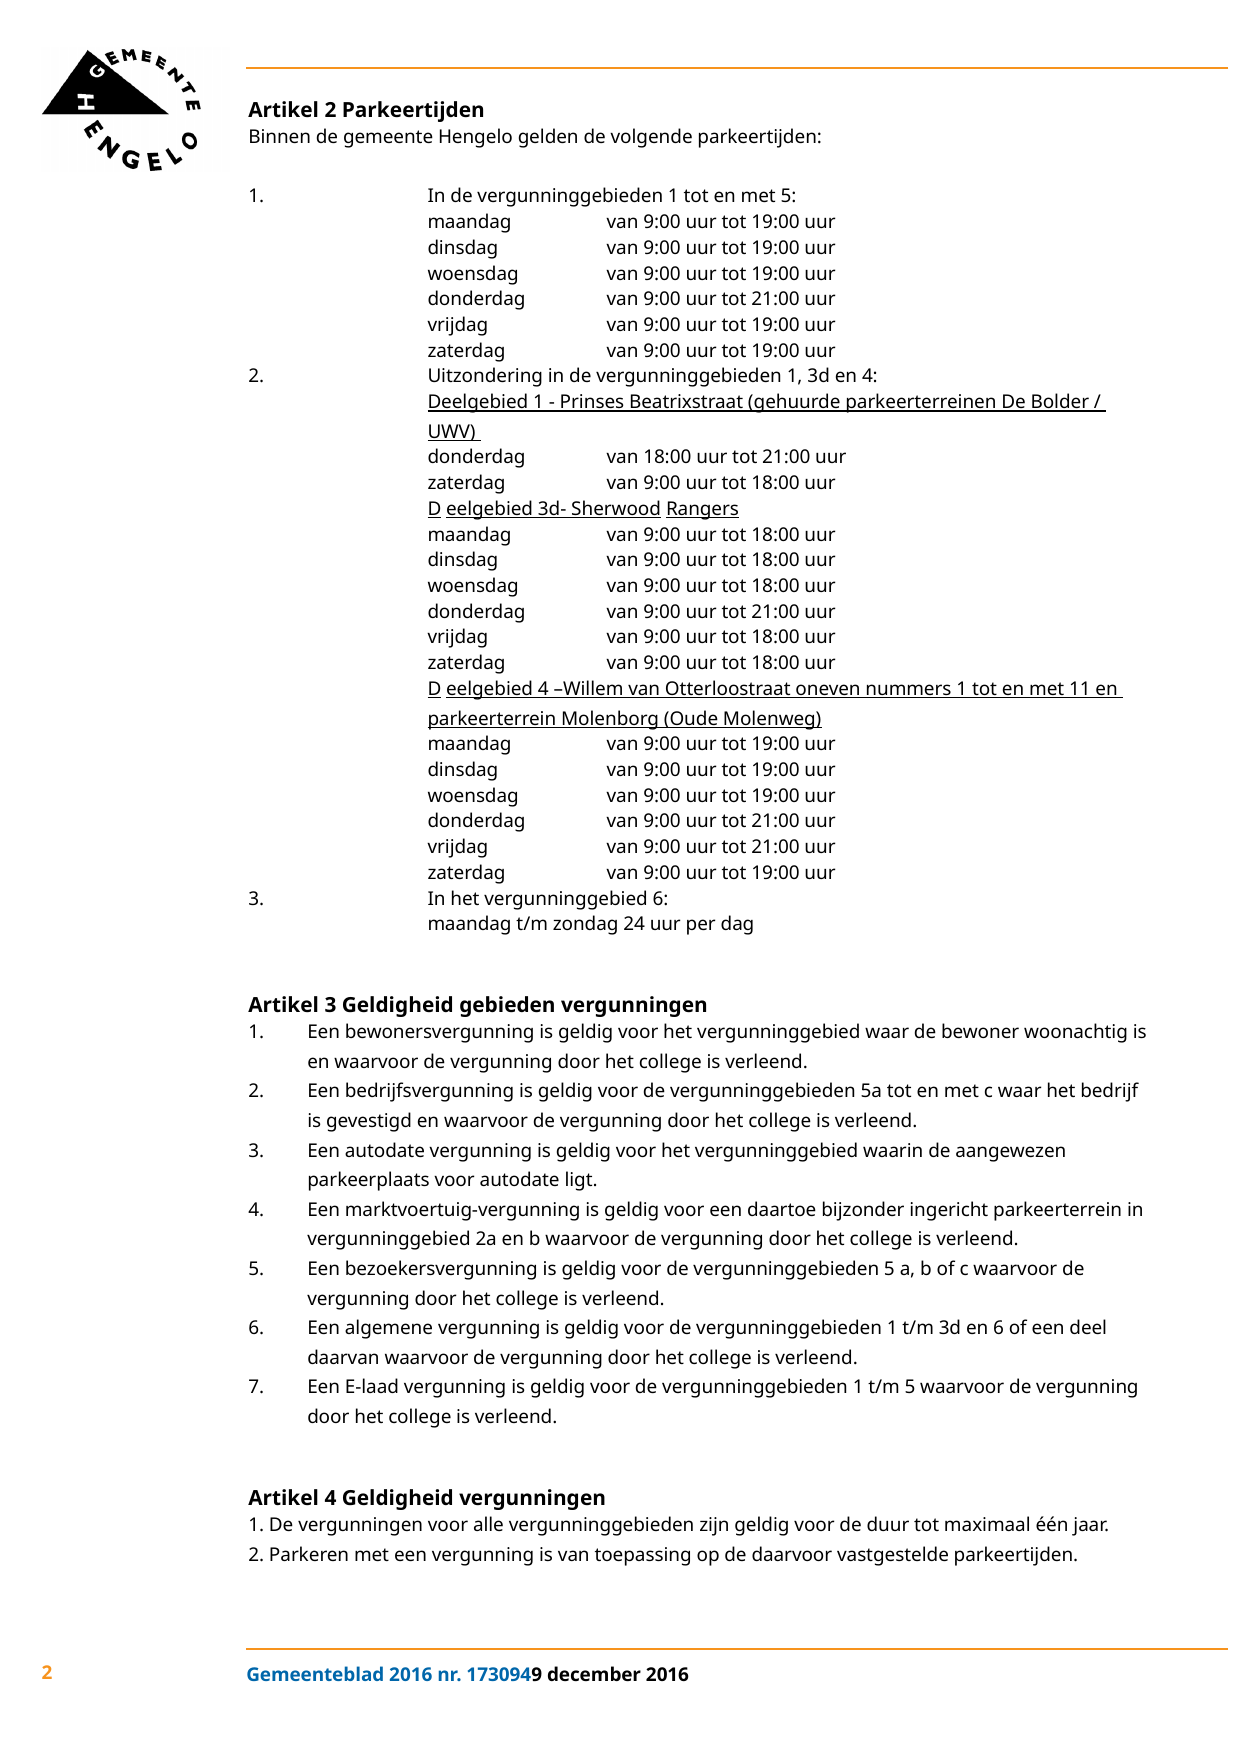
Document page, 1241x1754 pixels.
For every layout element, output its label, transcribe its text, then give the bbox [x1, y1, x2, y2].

table_cell [248, 572, 427, 598]
table_cell maandag [427, 521, 606, 547]
list Een bezoekersvergunning is geldig voor de vergunninggebieden 5 a, b of c waarvoor de vergunning door het college is verleend. [248, 1255, 1152, 1310]
table_cell zaterdag [427, 337, 606, 363]
table_cell van 9:00 uur tot 19:00 uur [606, 260, 1152, 285]
table_cell [248, 521, 427, 547]
table_cell dinsdag [427, 547, 606, 572]
list Een bedrijfsvergunning is geldig voor de vergunninggebieden 5a tot en met c waar het bedrijf is gevestigd en waarvoor de vergunning door het college is verleend. [248, 1078, 1152, 1133]
table_cell donderdag [427, 444, 606, 469]
table_cell van 9:00 uur tot 19:00 uur [606, 337, 1152, 363]
table_cell maandag t/m zondag 24 uur per dag [427, 911, 1152, 936]
table_cell [248, 650, 427, 675]
table_cell Uitzondering in de vergunninggebieden 1, 3d en 4: [427, 363, 1152, 388]
table_cell [248, 808, 427, 833]
table_cell van 9:00 uur tot 19:00 uur [606, 234, 1152, 260]
table_cell zaterdag [427, 859, 606, 885]
table_cell [248, 859, 427, 885]
table_cell dinsdag [427, 234, 606, 260]
table_cell [248, 911, 427, 936]
table_cell van 9:00 uur tot 21:00 uur [606, 834, 1152, 859]
table_cell donderdag [427, 598, 606, 624]
table_cell [248, 624, 427, 649]
table_cell van 9:00 uur tot 18:00 uur [606, 547, 1152, 572]
table_cell [248, 208, 427, 234]
table_cell woensdag [427, 782, 606, 808]
table_cell van 9:00 uur tot 19:00 uur [606, 756, 1152, 782]
table_cell [248, 495, 427, 521]
table_cell [248, 675, 427, 731]
table_header In de vergunninggebieden 1 tot en met 5: [427, 183, 1152, 208]
list Een autodate vergunning is geldig voor het vergunninggebied waarin de aangewezen parkeerplaats voor autodate ligt. [248, 1137, 1152, 1192]
table_cell [248, 311, 427, 337]
table_cell [248, 444, 427, 469]
table_cell [248, 260, 427, 285]
table_cell woensdag [427, 260, 606, 285]
table_cell [248, 834, 427, 859]
table_cell van 9:00 uur tot 18:00 uur [606, 572, 1152, 598]
table_cell vrijdag [427, 834, 606, 859]
text 2. Parkeren met een vergunning is van toepassing op de daarvoor vastgestelde parkeertijden. [248, 1541, 1152, 1567]
table_cell D eelgebied 4 –Willem van Otterloostraat oneven nummers 1 tot en met 11 en parkeerterrein Molenborg (Oude Molenweg) [427, 675, 1152, 731]
table_cell dinsdag [427, 756, 606, 782]
list Een marktvoertuig-vergunning is geldig voor een daartoe bijzonder ingericht parkeerterrein in vergunninggebied 2a en b waarvoor de vergunning door het college is verleend. [248, 1196, 1152, 1251]
table_cell van 9:00 uur tot 21:00 uur [606, 808, 1152, 833]
text Artikel 4 Geldigheid vergunningen [248, 1483, 1152, 1511]
table_cell van 18:00 uur tot 21:00 uur [606, 444, 1152, 469]
list Een algemene vergunning is geldig voor de vergunninggebieden 1 t/m 3d en 6 of een deel daarvan waarvoor de vergunning door het college is verleend. [248, 1314, 1152, 1369]
table_cell In het vergunninggebied 6: [427, 885, 1152, 911]
table_cell Deelgebied 1 - Prinses Beatrixstraat (gehuurde parkeerterreinen De Bolder / UWV) [427, 388, 1152, 444]
table_cell van 9:00 uur tot 19:00 uur [606, 208, 1152, 234]
table_cell [248, 547, 427, 572]
table_cell [248, 234, 427, 260]
table_cell van 9:00 uur tot 18:00 uur [606, 469, 1152, 495]
table_cell [248, 598, 427, 624]
list Een E-laad vergunning is geldig voor de vergunninggebieden 1 t/m 5 waarvoor de vergunning door het college is verleend. [248, 1373, 1152, 1429]
table_cell [248, 782, 427, 808]
table_cell maandag [427, 731, 606, 756]
table_cell van 9:00 uur tot 19:00 uur [606, 859, 1152, 885]
table_cell van 9:00 uur tot 21:00 uur [606, 598, 1152, 624]
table_header 1. [248, 183, 427, 208]
table_cell zaterdag [427, 469, 606, 495]
table_cell [248, 731, 427, 756]
table_cell van 9:00 uur tot 19:00 uur [606, 731, 1152, 756]
table_cell [248, 388, 427, 444]
table_cell 2. [248, 363, 427, 388]
text Binnen de gemeente Hengelo gelden de volgende parkeertijden: [248, 123, 1152, 149]
table_cell vrijdag [427, 624, 606, 649]
text Artikel 3 Geldigheid gebieden vergunningen [248, 990, 1152, 1018]
table_cell vrijdag [427, 311, 606, 337]
table_cell 3. [248, 885, 427, 911]
text Artikel 2 Parkeertijden [248, 95, 1152, 123]
table_cell donderdag [427, 285, 606, 311]
table_cell [248, 756, 427, 782]
table_cell van 9:00 uur tot 19:00 uur [606, 311, 1152, 337]
table_cell van 9:00 uur tot 18:00 uur [606, 624, 1152, 649]
text 1. De vergunningen voor alle vergunninggebieden zijn geldig voor de duur tot maximaal één jaar. [248, 1511, 1152, 1537]
table_cell van 9:00 uur tot 21:00 uur [606, 285, 1152, 311]
table_cell D eelgebied 3d- Sherwood Rangers [427, 495, 1152, 521]
picture [41, 47, 231, 172]
table_cell woensdag [427, 572, 606, 598]
table_cell zaterdag [427, 650, 606, 675]
table_cell [248, 337, 427, 363]
table_cell van 9:00 uur tot 19:00 uur [606, 782, 1152, 808]
table_cell [248, 285, 427, 311]
table_cell [248, 469, 427, 495]
list Een bewonersvergunning is geldig voor het vergunninggebied waar de bewoner woonachtig is en waarvoor de vergunning door het college is verleend. [248, 1018, 1152, 1074]
table_cell donderdag [427, 808, 606, 833]
table_cell maandag [427, 208, 606, 234]
table_cell van 9:00 uur tot 18:00 uur [606, 521, 1152, 547]
table_cell van 9:00 uur tot 18:00 uur [606, 650, 1152, 675]
